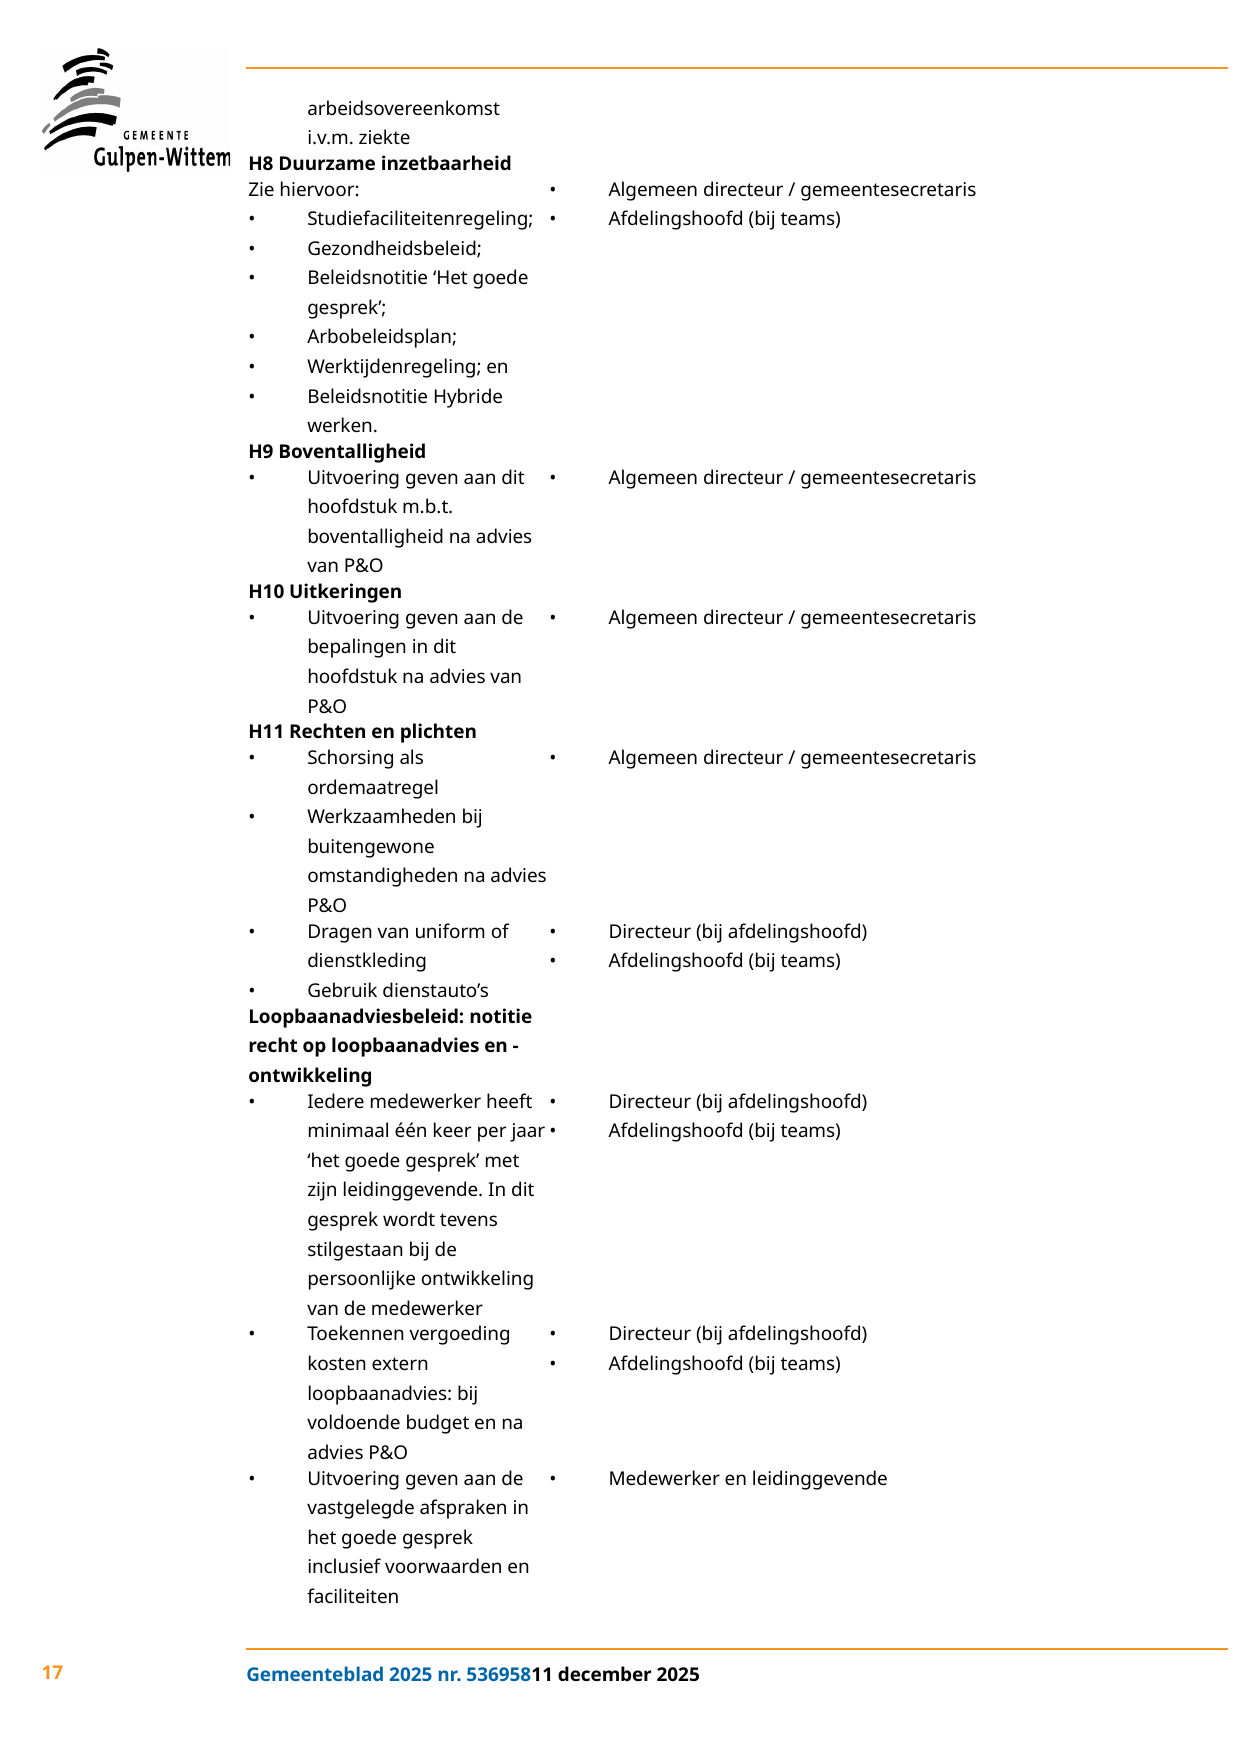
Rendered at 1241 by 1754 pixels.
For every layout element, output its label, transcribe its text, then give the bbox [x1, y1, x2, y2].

table_cell H11 Rechten en plichten [248, 719, 549, 744]
picture [41, 47, 231, 172]
table_cell Iedere medewerker heeft minimaal één keer per jaar ‘het goede gesprek’ met zijn leidinggevende. In dit gesprek wordt tevens stilgestaan bij de persoonlijke ontwikkeling van de medewerker [248, 1088, 549, 1321]
table_cell [549, 438, 1152, 464]
table_cell Schorsing als ordemaatregel Werkzaamheden bij buitengewone omstandigheden na advies P&O [248, 744, 549, 918]
table_cell Toekennen vergoeding kosten extern loopbaanadvies: bij voldoende budget en na advies P&O [248, 1321, 549, 1465]
table_cell [549, 719, 1152, 744]
table_cell [549, 95, 1152, 150]
table_cell Directeur (bij afdelingshoofd) Afdelingshoofd (bij teams) [549, 1088, 1152, 1321]
table_cell Medewerker en leidinggevende [549, 1465, 1152, 1609]
table_cell [549, 1003, 1152, 1088]
table_cell Uitvoering geven aan de bepalingen in dit hoofdstuk na advies van P&O [248, 604, 549, 719]
table_cell arbeidsovereenkomst i.v.m. ziekte [248, 95, 549, 150]
table_cell Directeur (bij afdelingshoofd) Afdelingshoofd (bij teams) [549, 1321, 1152, 1465]
table_cell H8 Duurzame inzetbaarheid [248, 150, 549, 176]
table_cell Uitvoering geven aan dit hoofdstuk m.b.t. boventalligheid na advies van P&O [248, 464, 549, 578]
table_cell Directeur (bij afdelingshoofd) Afdelingshoofd (bij teams) [549, 918, 1152, 1003]
table_cell H9 Boventalligheid [248, 438, 549, 464]
table_cell Algemeen directeur / gemeentesecretaris [549, 464, 1152, 578]
table_cell [549, 579, 1152, 604]
table_cell Algemeen directeur / gemeentesecretaris [549, 744, 1152, 918]
table_cell Zie hiervoor: Studiefaciliteitenregeling; Gezondheidsbeleid; Beleidsnotitie ‘Het goede gesprek’; Arbobeleidsplan; Werktijdenregeling; en Beleidsnotitie Hybride werken. [248, 176, 549, 438]
table_cell Algemeen directeur / gemeentesecretaris [549, 604, 1152, 719]
table_cell Uitvoering geven aan de vastgelegde afspraken in het goede gesprek inclusief voorwaarden en faciliteiten [248, 1465, 549, 1609]
table_cell H10 Uitkeringen [248, 579, 549, 604]
table_cell Dragen van uniform of dienstkleding Gebruik dienstauto’s [248, 918, 549, 1003]
table_cell Loopbaanadviesbeleid: notitie recht op loopbaanadvies en -ontwikkeling [248, 1003, 549, 1088]
table_cell [549, 150, 1152, 176]
table_cell Algemeen directeur / gemeentesecretaris Afdelingshoofd (bij teams) [549, 176, 1152, 438]
